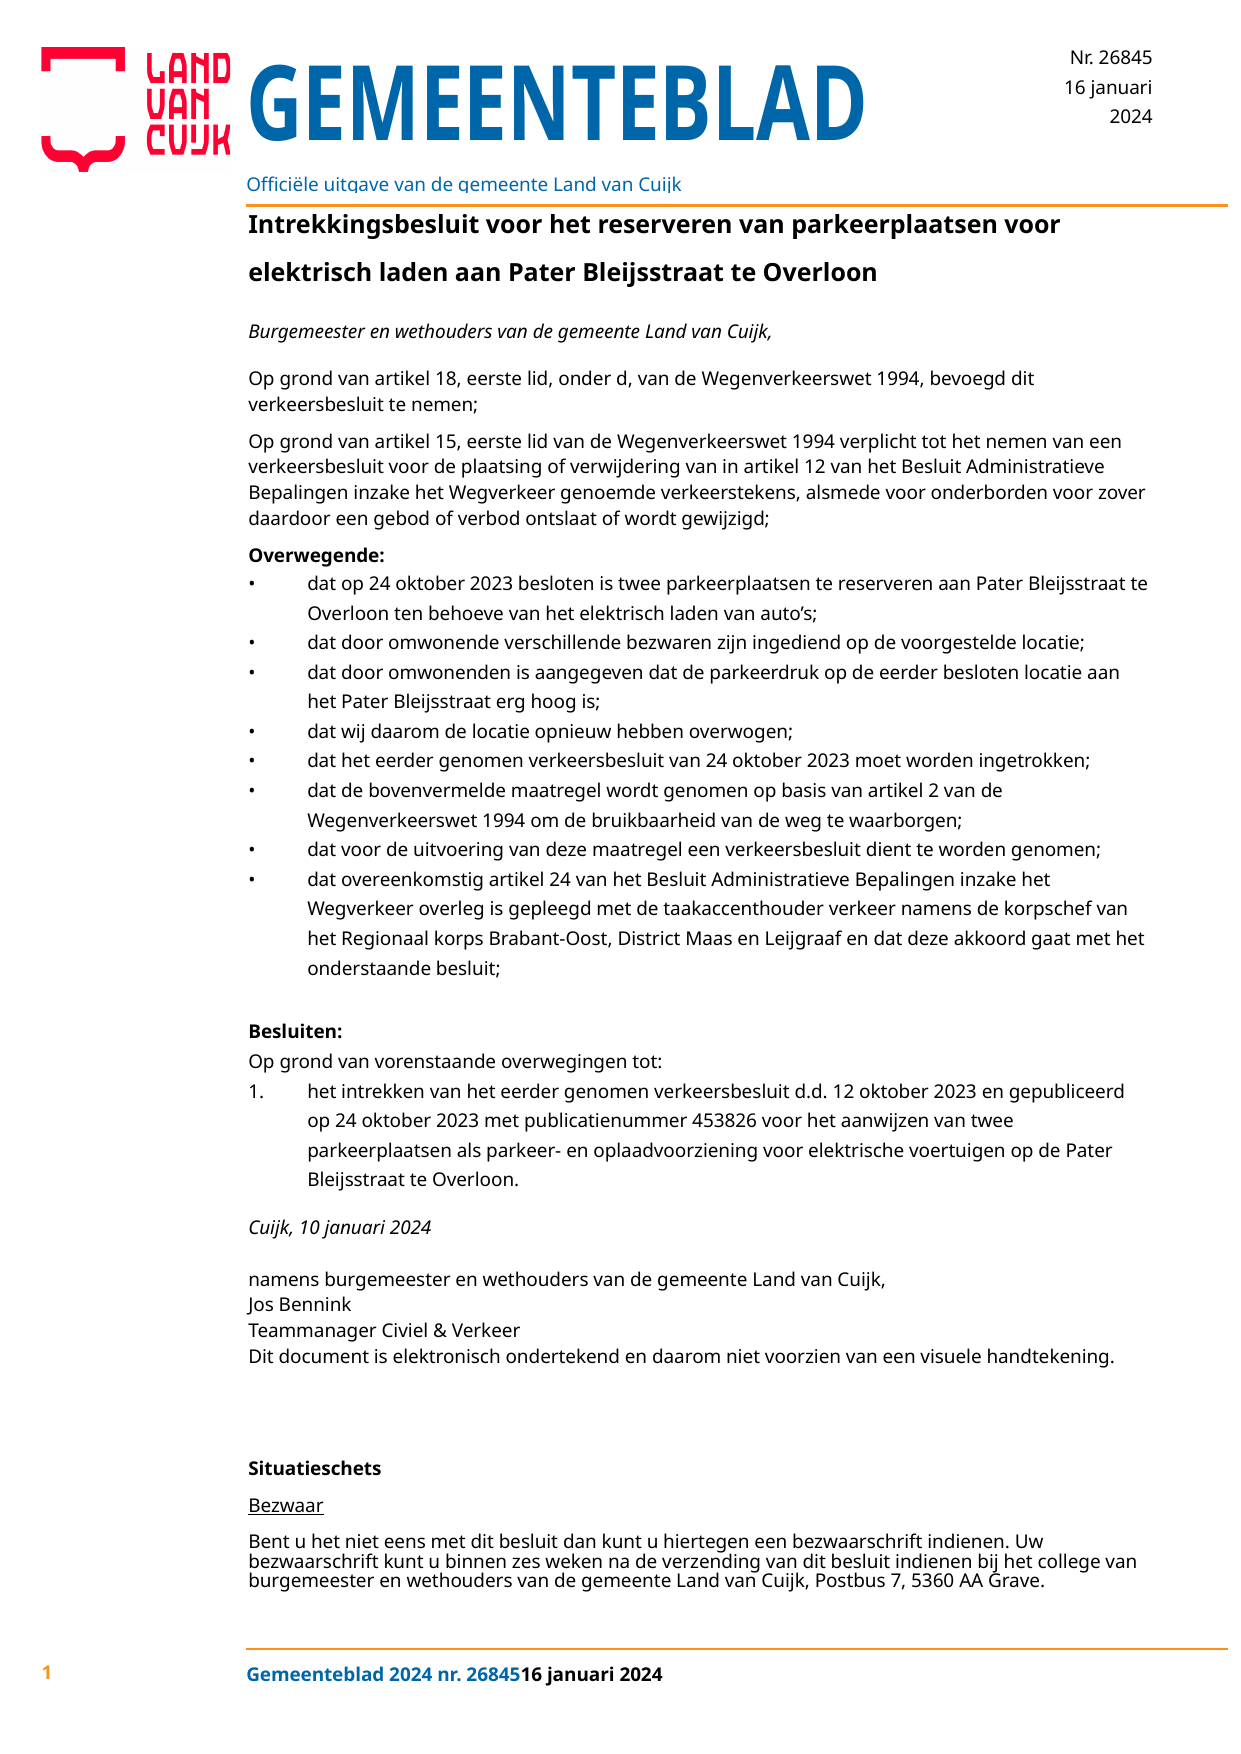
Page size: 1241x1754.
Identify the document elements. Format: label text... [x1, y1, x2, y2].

text Op grond van artikel 15, eerste lid van de Wegenverkeerswet 1994 verplicht tot het nemen van een verkeersbesluit voor de plaatsing of verwijdering van in artikel 12 van het Besluit Administratieve Bepalingen inzake het Wegverkeer genoemde verkeerstekens, alsmede voor onderborden voor zover daardoor een gebod of verbod ontslaat of wordt gewijzigd; [248, 428, 1152, 531]
text Dit document is elektronisch ondertekend en daarom niet voorzien van een visuele handtekening. [248, 1343, 1152, 1369]
text Op grond van artikel 18, eerste lid, onder d, van de Wegenverkeerswet 1994, bevoegd dit verkeersbesluit te nemen; [248, 366, 1152, 417]
picture [41, 47, 231, 172]
list het intrekken van het eerder genomen verkeersbesluit d.d. 12 oktober 2023 en gepubliceerd op 24 oktober 2023 met publicatienummer 453826 voor het aanwijzen van twee parkeerplaatsen als parkeer- en oplaadvoorziening voor elektrische voertuigen op de Pater Bleijsstraat te Overloon. [248, 1078, 1152, 1192]
list dat wij daarom de locatie opnieuw hebben overwogen; [248, 718, 1152, 744]
text Overwegende: [248, 542, 1152, 567]
text Bezwaar [248, 1497, 1152, 1516]
text Besluiten: [248, 1019, 1152, 1044]
text Burgemeester en wethouders van de gemeente Land van Cuijk, [248, 318, 1152, 344]
text Op grond van vorenstaande overwegingen tot: [248, 1048, 1152, 1074]
list dat door omwonende verschillende bezwaren zijn ingediend op de voorgestelde locatie; [248, 629, 1152, 655]
text Cuijk, 10 januari 2024 [248, 1214, 1152, 1240]
list dat voor de uitvoering van deze maatregel een verkeersbesluit dient te worden genomen; [248, 836, 1152, 862]
list dat op 24 oktober 2023 besloten is twee parkeerplaatsen te reserveren aan Pater Bleijsstraat te Overloon ten behoeve van het elektrisch laden van auto’s; [248, 570, 1152, 625]
list dat door omwonenden is aangegeven dat de parkeerdruk op de eerder besloten locatie aan het Pater Bleijsstraat erg hoog is; [248, 659, 1152, 714]
list dat overeenkomstig artikel 24 van het Besluit Administratieve Bepalingen inzake het Wegverkeer overleg is gepleegd met de taakaccenthouder verkeer namens de korpschef van het Regionaal korps Brabant-Oost, District Maas en Leijgraaf en dat deze akkoord gaat met het onderstaande besluit; [248, 866, 1152, 980]
text Situatieschets [248, 1459, 1152, 1479]
text Intrekkingsbesluit voor het reserveren van parkeerplaatsen voor elektrisch laden aan Pater Bleijsstraat te Overloon [248, 207, 1152, 288]
list dat de bovenvermelde maatregel wordt genomen op basis van artikel 2 van de Wegenverkeerswet 1994 om de bruikbaarheid van de weg te waarborgen; [248, 777, 1152, 832]
text Teammanager Civiel & Verkeer [248, 1317, 1152, 1343]
text namens burgemeester en wethouders van de gemeente Land van Cuijk, [248, 1266, 1152, 1292]
text Bent u het niet eens met dit besluit dan kunt u hiertegen een bezwaarschrift indienen. Uw bezwaarschrift kunt u binnen zes weken na de verzending van dit besluit indienen bij het college van burgemeester en wethouders van de gemeente Land van Cuijk, Postbus 7, 5360 AA Grave. [248, 1533, 1152, 1591]
list dat het eerder genomen verkeersbesluit van 24 oktober 2023 moet worden ingetrokken; [248, 748, 1152, 773]
text Jos Bennink [248, 1292, 1152, 1317]
